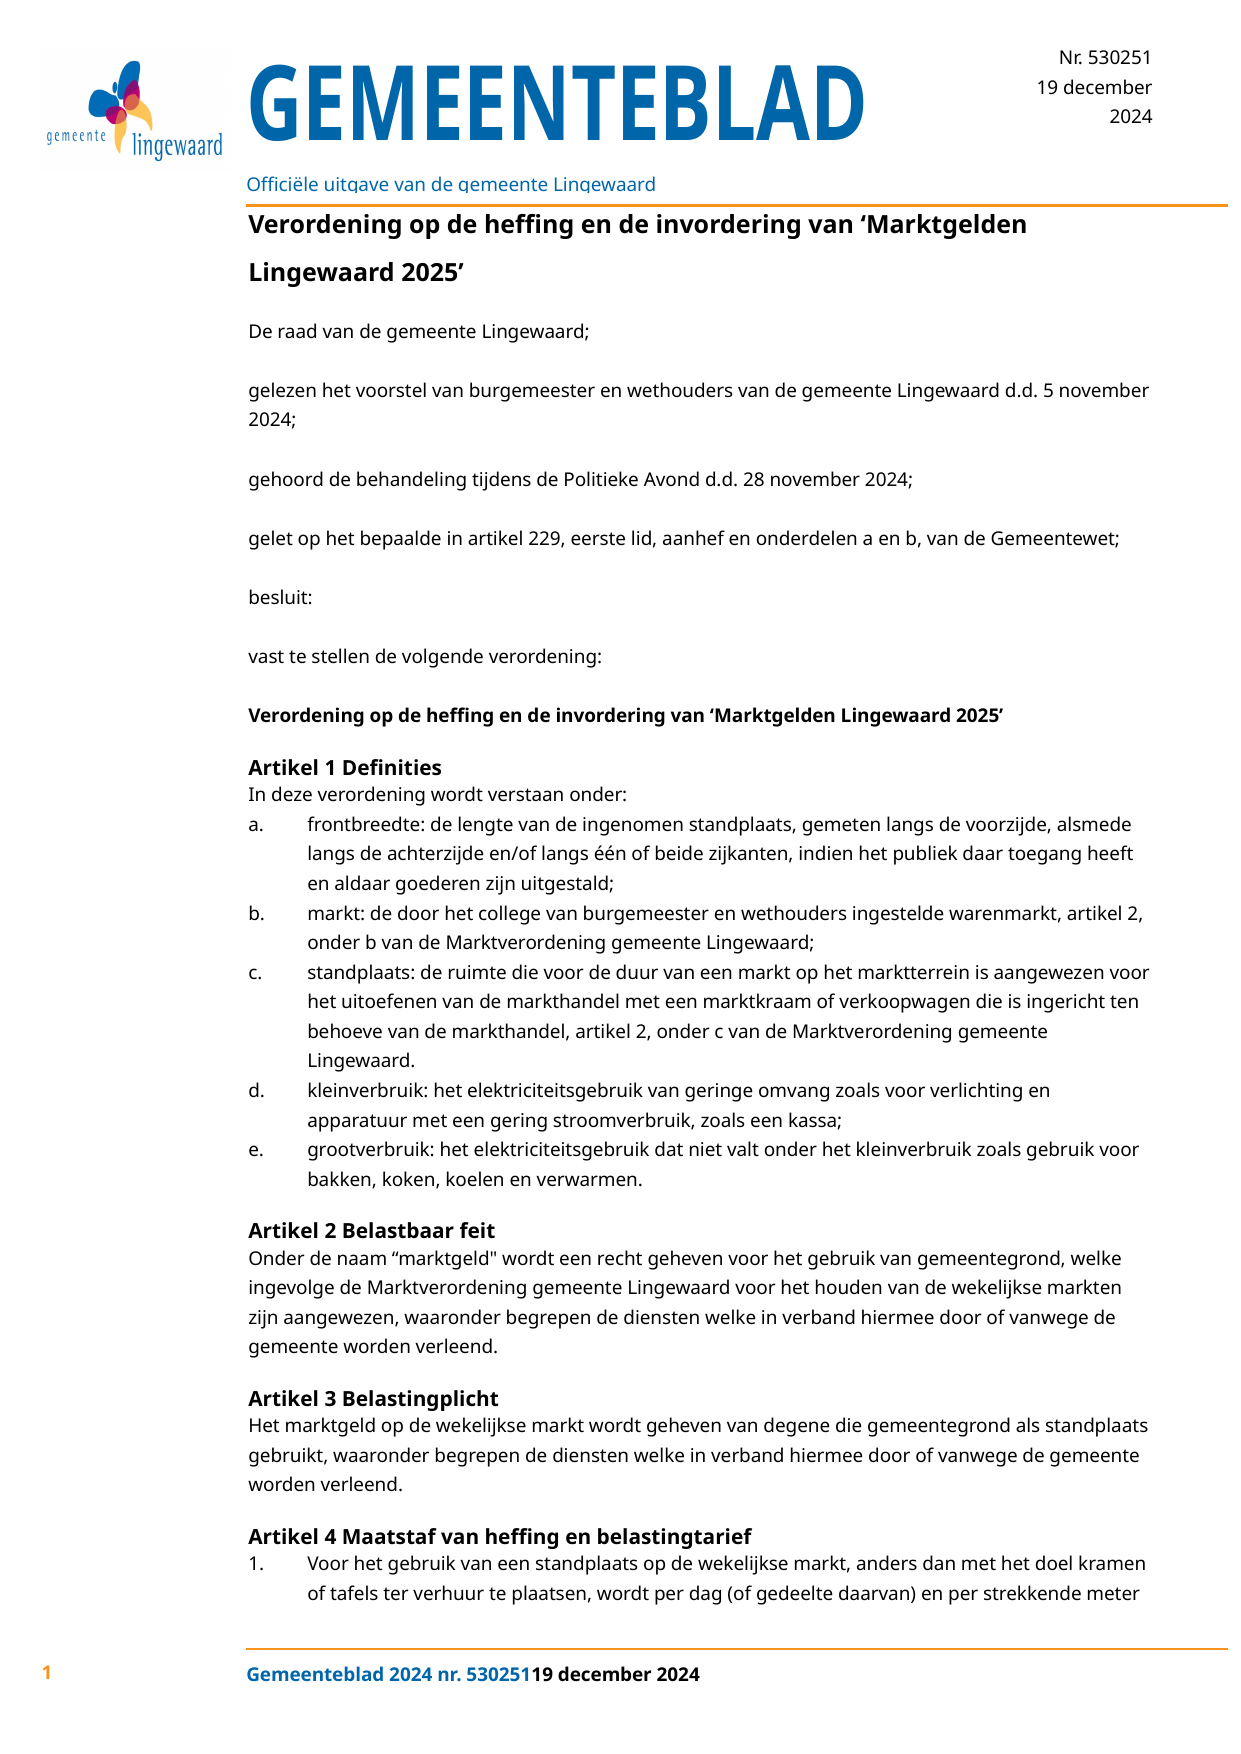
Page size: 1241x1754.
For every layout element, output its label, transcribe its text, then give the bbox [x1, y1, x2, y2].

text gelezen het voorstel van burgemeester en wethouders van de gemeente Lingewaard d.d. 5 november 2024; [248, 377, 1152, 432]
text Het marktgeld op de wekelijkse markt wordt geheven van degene die gemeentegrond als standplaats gebruikt, waaronder begrepen de diensten welke in verband hiermee door of vanwege de gemeente worden verleend. [248, 1412, 1152, 1497]
text Artikel 2 Belastbaar feit [248, 1216, 1152, 1245]
list grootverbruik: het elektriciteitsgebruik dat niet valt onder het kleinverbruik zoals gebruik voor bakken, koken, koelen en verwarmen. [248, 1136, 1152, 1192]
text Artikel 4 Maatstaf van heffing en belastingtarief [248, 1522, 1152, 1550]
text Onder de naam “marktgeld" wordt een recht geheven voor het gebruik van gemeentegrond, welke ingevolge de Marktverordening gemeente Lingewaard voor het houden van de wekelijkse markten zijn aangewezen, waaronder begrepen de diensten welke in verband hiermee door of vanwege de gemeente worden verleend. [248, 1245, 1152, 1359]
text De raad van de gemeente Lingewaard; [248, 318, 1152, 344]
text besluit: [248, 584, 1152, 610]
list standplaats: de ruimte die voor de duur van een markt op het marktterrein is aangewezen voor het uitoefenen van de markthandel met een marktkraam of verkoopwagen die is ingericht ten behoeve van de markthandel, artikel 2, onder c van de Marktverordening gemeente Lingewaard. [248, 959, 1152, 1073]
list kleinverbruik: het elektriciteitsgebruik van geringe omvang zoals voor verlichting en apparatuur met een gering stroomverbruik, zoals een kassa; [248, 1077, 1152, 1132]
text Verordening op de heffing en de invordering van ‘Marktgelden Lingewaard 2025’ [248, 702, 1152, 728]
list Voor het gebruik van een standplaats op de wekelijkse markt, anders dan met het doel kramen of tafels ter verhuur te plaatsen, wordt per dag (of gedeelte daarvan) en per strekkende meter [248, 1550, 1152, 1606]
picture [41, 47, 231, 172]
text Verordening op de heffing en de invordering van ‘Marktgelden Lingewaard 2025’ [248, 207, 1152, 288]
text Artikel 3 Belastingplicht [248, 1384, 1152, 1412]
text Artikel 1 Definities [248, 753, 1152, 781]
text gelet op het bepaalde in artikel 229, eerste lid, aanhef en onderdelen a en b, van de Gemeentewet; [248, 525, 1152, 551]
text gehoord de behandeling tijdens de Politieke Avond d.d. 28 november 2024; [248, 466, 1152, 492]
list frontbreedte: de lengte van de ingenomen standplaats, gemeten langs de voorzijde, alsmede langs de achterzijde en/of langs één of beide zijkanten, indien het publiek daar toegang heeft en aldaar goederen zijn uitgestald; [248, 811, 1152, 896]
text In deze verordening wordt verstaan onder: [248, 781, 1152, 807]
list markt: de door het college van burgemeester en wethouders ingestelde warenmarkt, artikel 2, onder b van de Marktverordening gemeente Lingewaard; [248, 900, 1152, 955]
text vast te stellen de volgende verordening: [248, 643, 1152, 669]
